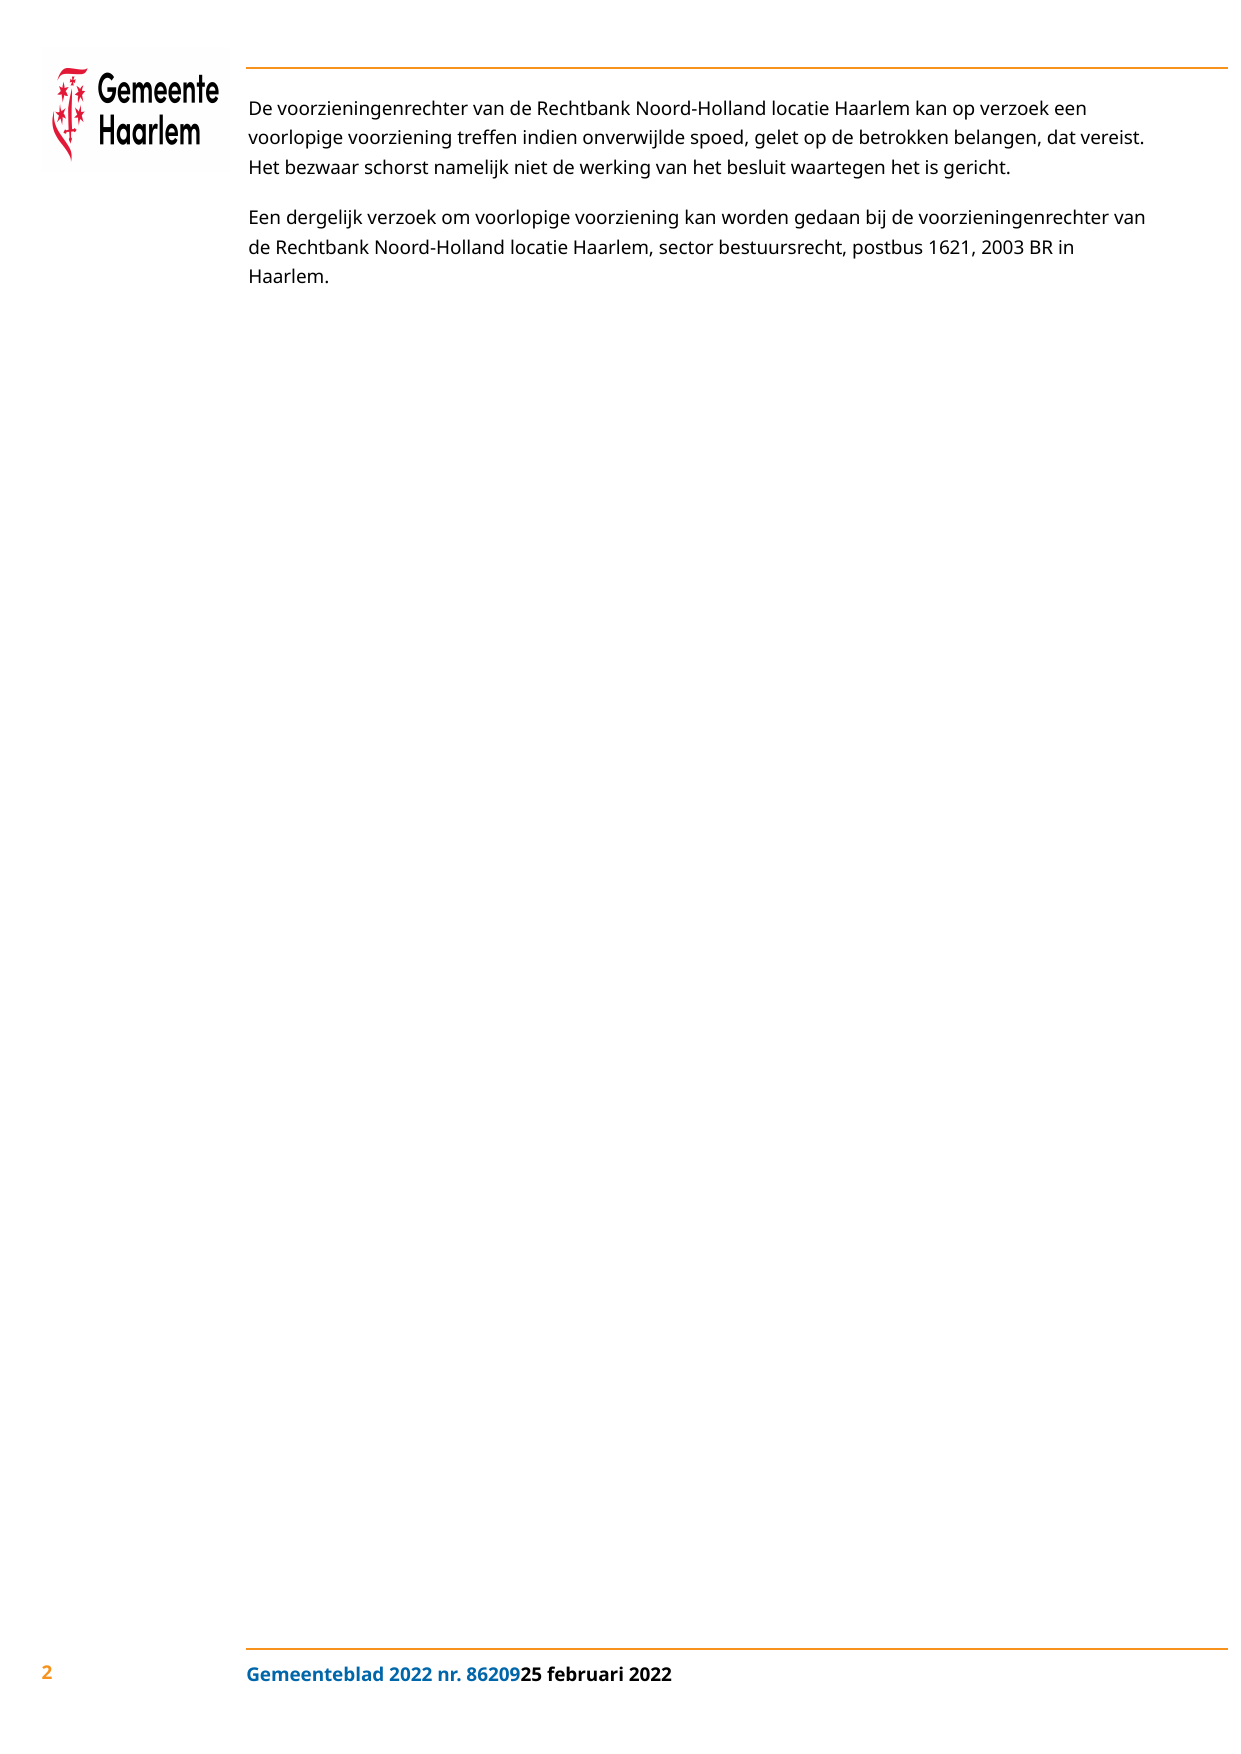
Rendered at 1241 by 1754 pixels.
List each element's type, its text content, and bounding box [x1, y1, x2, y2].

text Een dergelijk verzoek om voorlopige voorziening kan worden gedaan bij de voorzieningenrechter van de Rechtbank Noord-Holland locatie Haarlem, sector bestuursrecht, postbus 1621, 2003 BR in Haarlem. [248, 204, 1152, 289]
picture [41, 47, 231, 172]
text De voorzieningenrechter van de Rechtbank Noord-Holland locatie Haarlem kan op verzoek een voorlopige voorziening treffen indien onverwijlde spoed, gelet op de betrokken belangen, dat vereist. Het bezwaar schorst namelijk niet de werking van het besluit waartegen het is gericht. [248, 95, 1152, 180]
